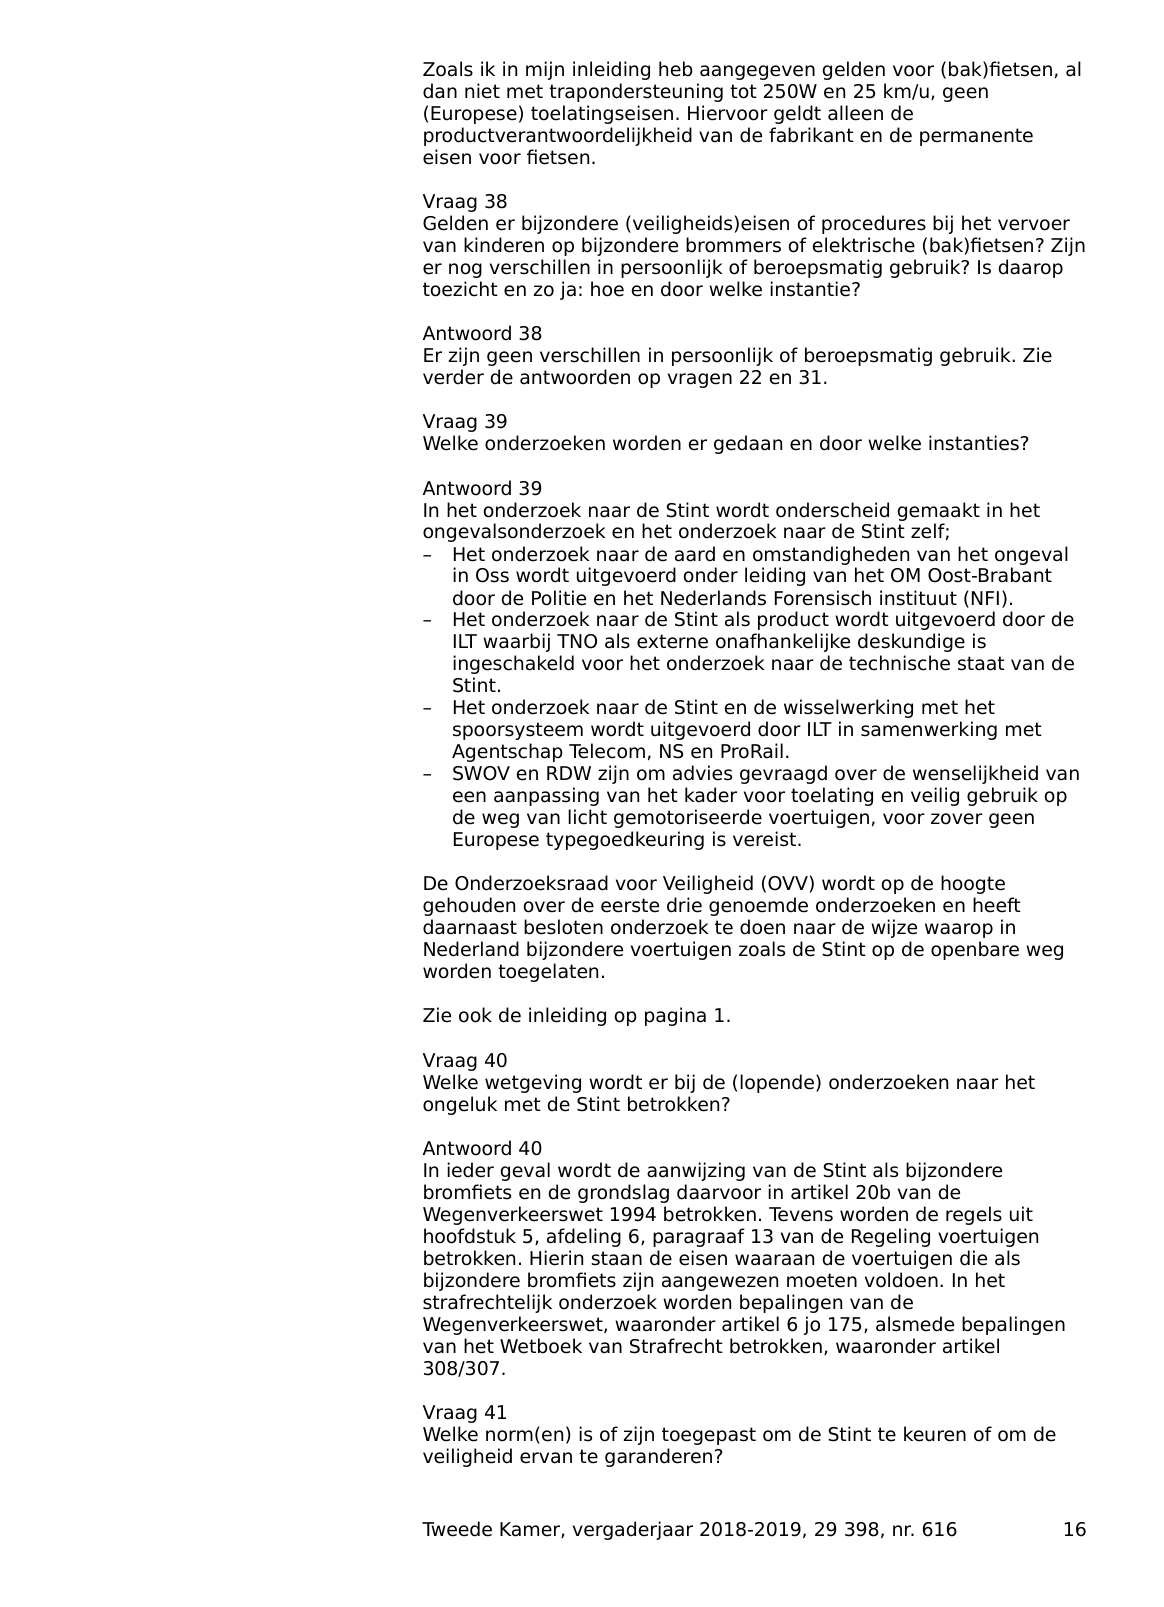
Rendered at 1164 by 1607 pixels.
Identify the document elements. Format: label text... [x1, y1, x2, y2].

text Vraag 40 [422, 1049, 1087, 1072]
text – SWOV en RDW zijn om advies gevraagd over de wenselijkheid van een aanpassing van het kader voor toelating en veilig gebruik op de weg van licht gemotoriseerde voertuigen, voor zover geen Europese typegoedkeuring is vereist. [422, 763, 1087, 851]
text In ieder geval wordt de aanwijzing van de Stint als bijzondere bromfiets en de grondslag daarvoor in artikel 20b van de Wegenverkeerswet 1994 betrokken. Tevens worden de regels uit hoofdstuk 5, afdeling 6, paragraaf 13 van de Regeling voertuigen betrokken. Hierin staan de eisen waaraan de voertuigen die als bijzondere bromfiets zijn aangewezen moeten voldoen. In het strafrechtelijk onderzoek worden bepalingen van de Wegenverkeerswet, waaronder artikel 6 jo 175, alsmede bepalingen van het Wetboek van Strafrecht betrokken, waaronder artikel 308/307. [422, 1160, 1087, 1379]
text Vraag 41 [422, 1402, 1087, 1424]
text Vraag 38 [422, 191, 1087, 213]
text Welke norm(en) is of zijn toegepast om de Stint te keuren of om de veiligheid ervan te garanderen? [422, 1424, 1087, 1468]
text – Het onderzoek naar de Stint als product wordt uitgevoerd door de ILT waarbij TNO als externe onafhankelijke deskundige is ingeschakeld voor het onderzoek naar de technische staat van de Stint. [422, 609, 1087, 697]
text Vraag 39 [422, 411, 1087, 433]
text In het onderzoek naar de Stint wordt onderscheid gemaakt in het ongevalsonderzoek en het onderzoek naar de Stint zelf; [422, 499, 1087, 543]
text Antwoord 40 [422, 1138, 1087, 1160]
text Antwoord 38 [422, 323, 1087, 345]
text Zie ook de inleiding op pagina 1. [422, 1005, 1087, 1027]
text Zoals ik in mijn inleiding heb aangegeven gelden voor (bak)fietsen, al dan niet met trapondersteuning tot 250W en 25 km/u, geen (Europese) toelatingseisen. Hiervoor geldt alleen de productverantwoordelijkheid van de fabrikant en de permanente eisen voor fietsen. [422, 59, 1087, 169]
text Welke wetgeving wordt er bij de (lopende) onderzoeken naar het ongeluk met de Stint betrokken? [422, 1072, 1087, 1116]
text – Het onderzoek naar de aard en omstandigheden van het ongeval in Oss wordt uitgevoerd onder leiding van het OM Oost-Brabant door de Politie en het Nederlands Forensisch instituut (NFI). [422, 543, 1087, 609]
text Gelden er bijzondere (veiligheids)eisen of procedures bij het vervoer van kinderen op bijzondere brommers of elektrische (bak)fietsen? Zijn er nog verschillen in persoonlijk of beroepsmatig gebruik? Is daarop toezicht en zo ja: hoe en door welke instantie? [422, 213, 1087, 301]
text Antwoord 39 [422, 477, 1087, 499]
text De Onderzoeksraad voor Veiligheid (OVV) wordt op de hoogte gehouden over de eerste drie genoemde onderzoeken en heeft daarnaast besloten onderzoek te doen naar de wijze waarop in Nederland bijzondere voertuigen zoals de Stint op de openbare weg worden toegelaten. [422, 873, 1087, 983]
text Er zijn geen verschillen in persoonlijk of beroepsmatig gebruik. Zie verder de antwoorden op vragen 22 en 31. [422, 345, 1087, 389]
text Welke onderzoeken worden er gedaan en door welke instanties? [422, 433, 1087, 455]
text – Het onderzoek naar de Stint en de wisselwerking met het spoorsysteem wordt uitgevoerd door ILT in samenwerking met Agentschap Telecom, NS en ProRail. [422, 697, 1087, 763]
